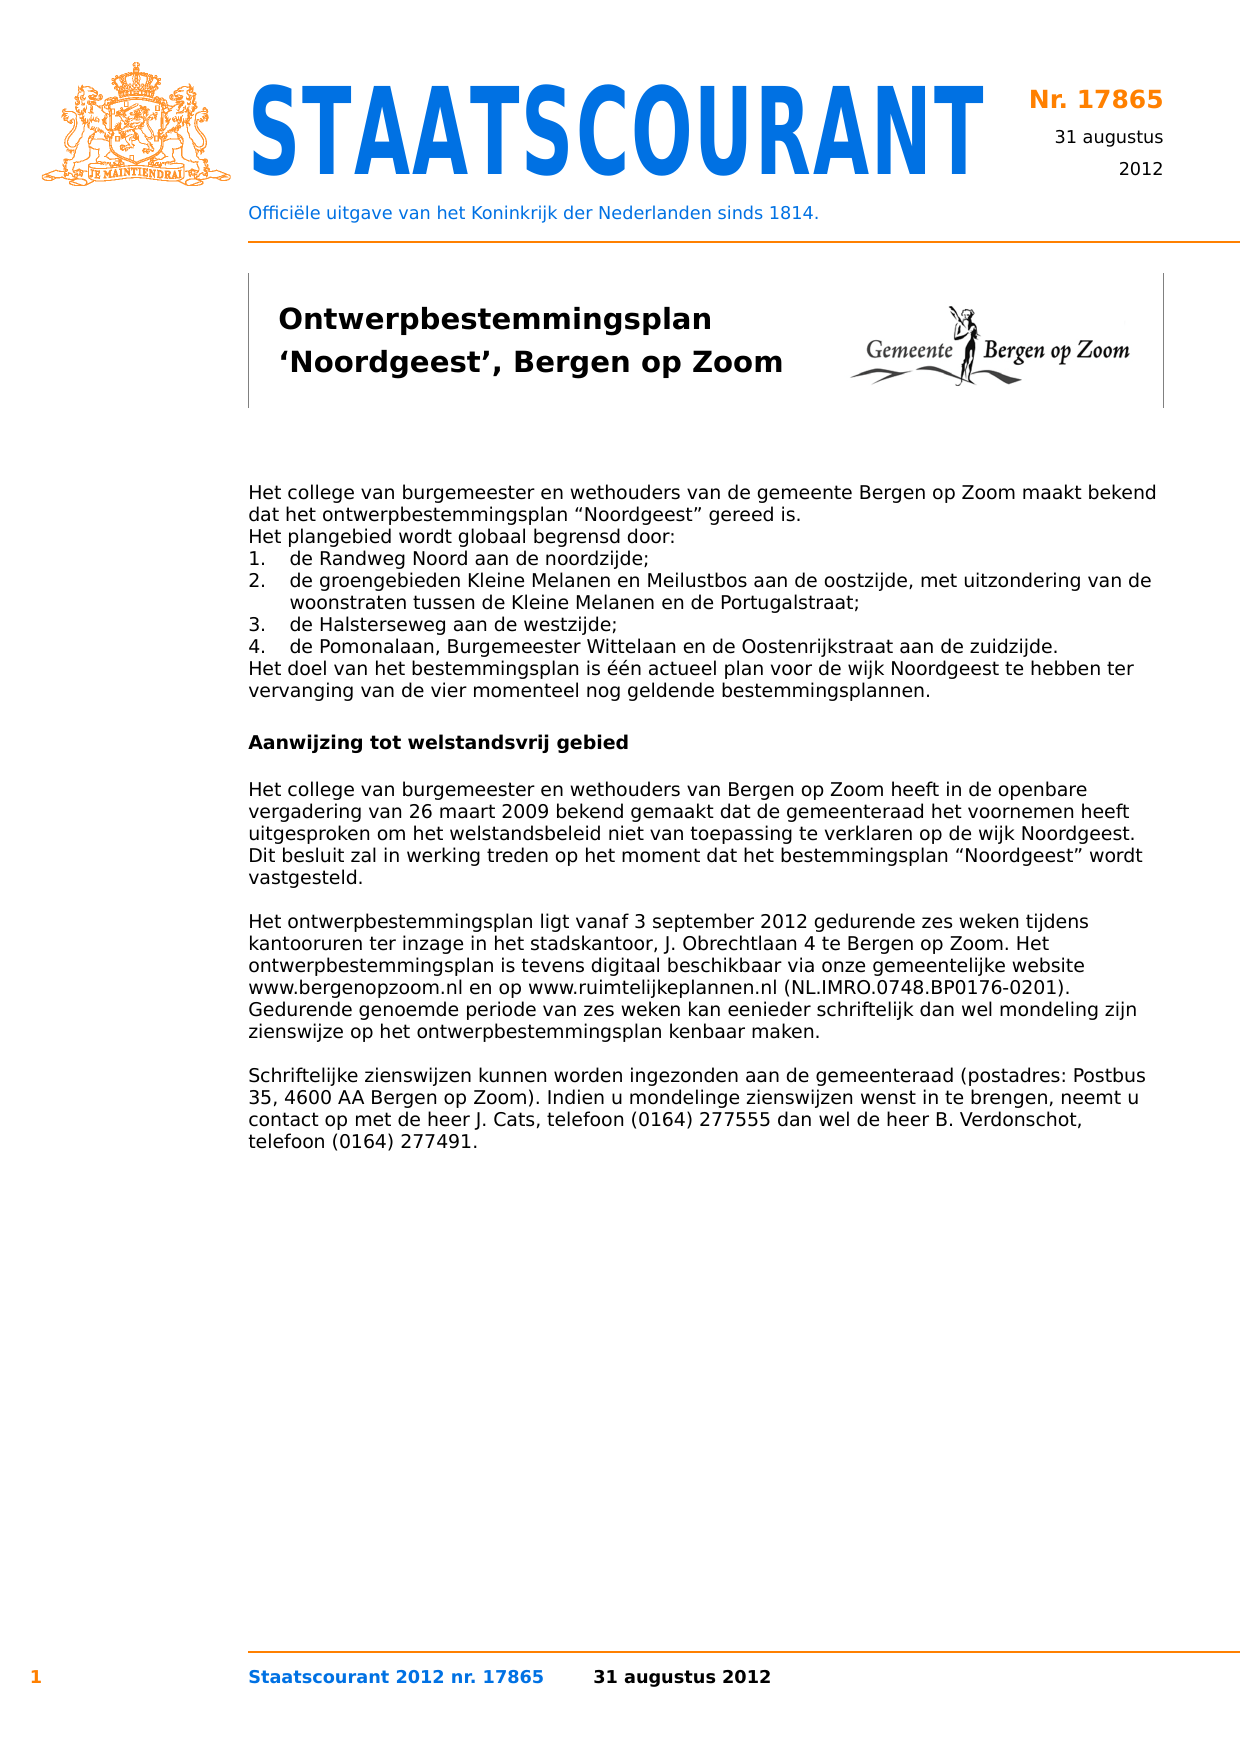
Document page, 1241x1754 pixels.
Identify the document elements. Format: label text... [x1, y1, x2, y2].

text Het college van burgemeester en wethouders van Bergen op Zoom heeft in de openbare vergadering van 26 maart 2009 bekend gemaakt dat de gemeenteraad het voornemen heeft uitgesproken om het welstandsbeleid niet van toepassing te verklaren op de wijk Noordgeest. Dit besluit zal in werking treden op het moment dat het bestemmingsplan “Noordgeest” wordt vastgesteld. [248, 779, 1163, 889]
text 2. de groengebieden Kleine Melanen en Meilustbos aan de oostzijde, met uitzondering van de woonstraten tussen de Kleine Melanen en de Portugalstraat; [248, 570, 1163, 614]
table_cell Officiële uitgave van het Koninkrijk der Nederlanden sinds 1814. [248, 203, 1240, 241]
text Het college van burgemeester en wethouders van de gemeente Bergen op Zoom maakt bekend dat het ontwerpbestemmingsplan “Noordgeest” gereed is. [248, 482, 1163, 526]
subtitle Aanwijzing tot welstandsvrij gebied [248, 732, 1163, 754]
picture [41, 62, 231, 186]
text Het ontwerpbestemmingsplan ligt vanaf 3 september 2012 gedurende zes weken tijdens kantooruren ter inzage in het stadskantoor, J. Obrechtlaan 4 te Bergen op Zoom. Het ontwerpbestemmingsplan is tevens digitaal beschikbaar via onze gemeentelijke website www.bergenopzoom.nl en op www.ruimtelijkeplannen.nl (NL.IMRO.0748.BP0176-0201). Gedurende genoemde periode van zes weken kan eenieder schriftelijk dan wel mondeling zijn zienswijze op het ontwerpbestemmingsplan kenbaar maken. [248, 911, 1163, 1043]
table_cell 2012 [998, 153, 1240, 203]
table_header Nr. 17865 [998, 62, 1240, 121]
table_cell 31 augustus [998, 121, 1240, 153]
table_header [25, 62, 248, 241]
text Het plangebied wordt globaal begrensd door: [248, 526, 1163, 548]
text 4. de Pomonalaan, Burgemeester Wittelaan en de Oostenrijkstraat aan de zuidzijde. [248, 636, 1163, 658]
text Het doel van het bestemmingsplan is één actueel plan voor de wijk Noordgeest te hebben ter vervanging van de vier momenteel nog geldende bestemmingsplannen. [248, 658, 1163, 702]
picture [844, 302, 1134, 391]
text 3. de Halsterseweg aan de westzijde; [248, 614, 1163, 636]
text Schriftelijke zienswijzen kunnen worden ingezonden aan de gemeenteraad (postadres: Postbus 35, 4600 AA Bergen op Zoom). Indien u mondelinge zienswijzen wenst in te brengen, neemt u contact op met de heer J. Cats, telefoon (0164) 277555 dan wel de heer B. Verdonschot, telefoon (0164) 277491. [248, 1064, 1163, 1152]
subtitle Ontwerpbestemmingsplan ‘Noordgeest’, Bergen op Zoom [249, 273, 1163, 408]
table_header STAATSCOURANT [248, 62, 998, 203]
text 1. de Randweg Noord aan de noordzijde; [248, 548, 1163, 570]
